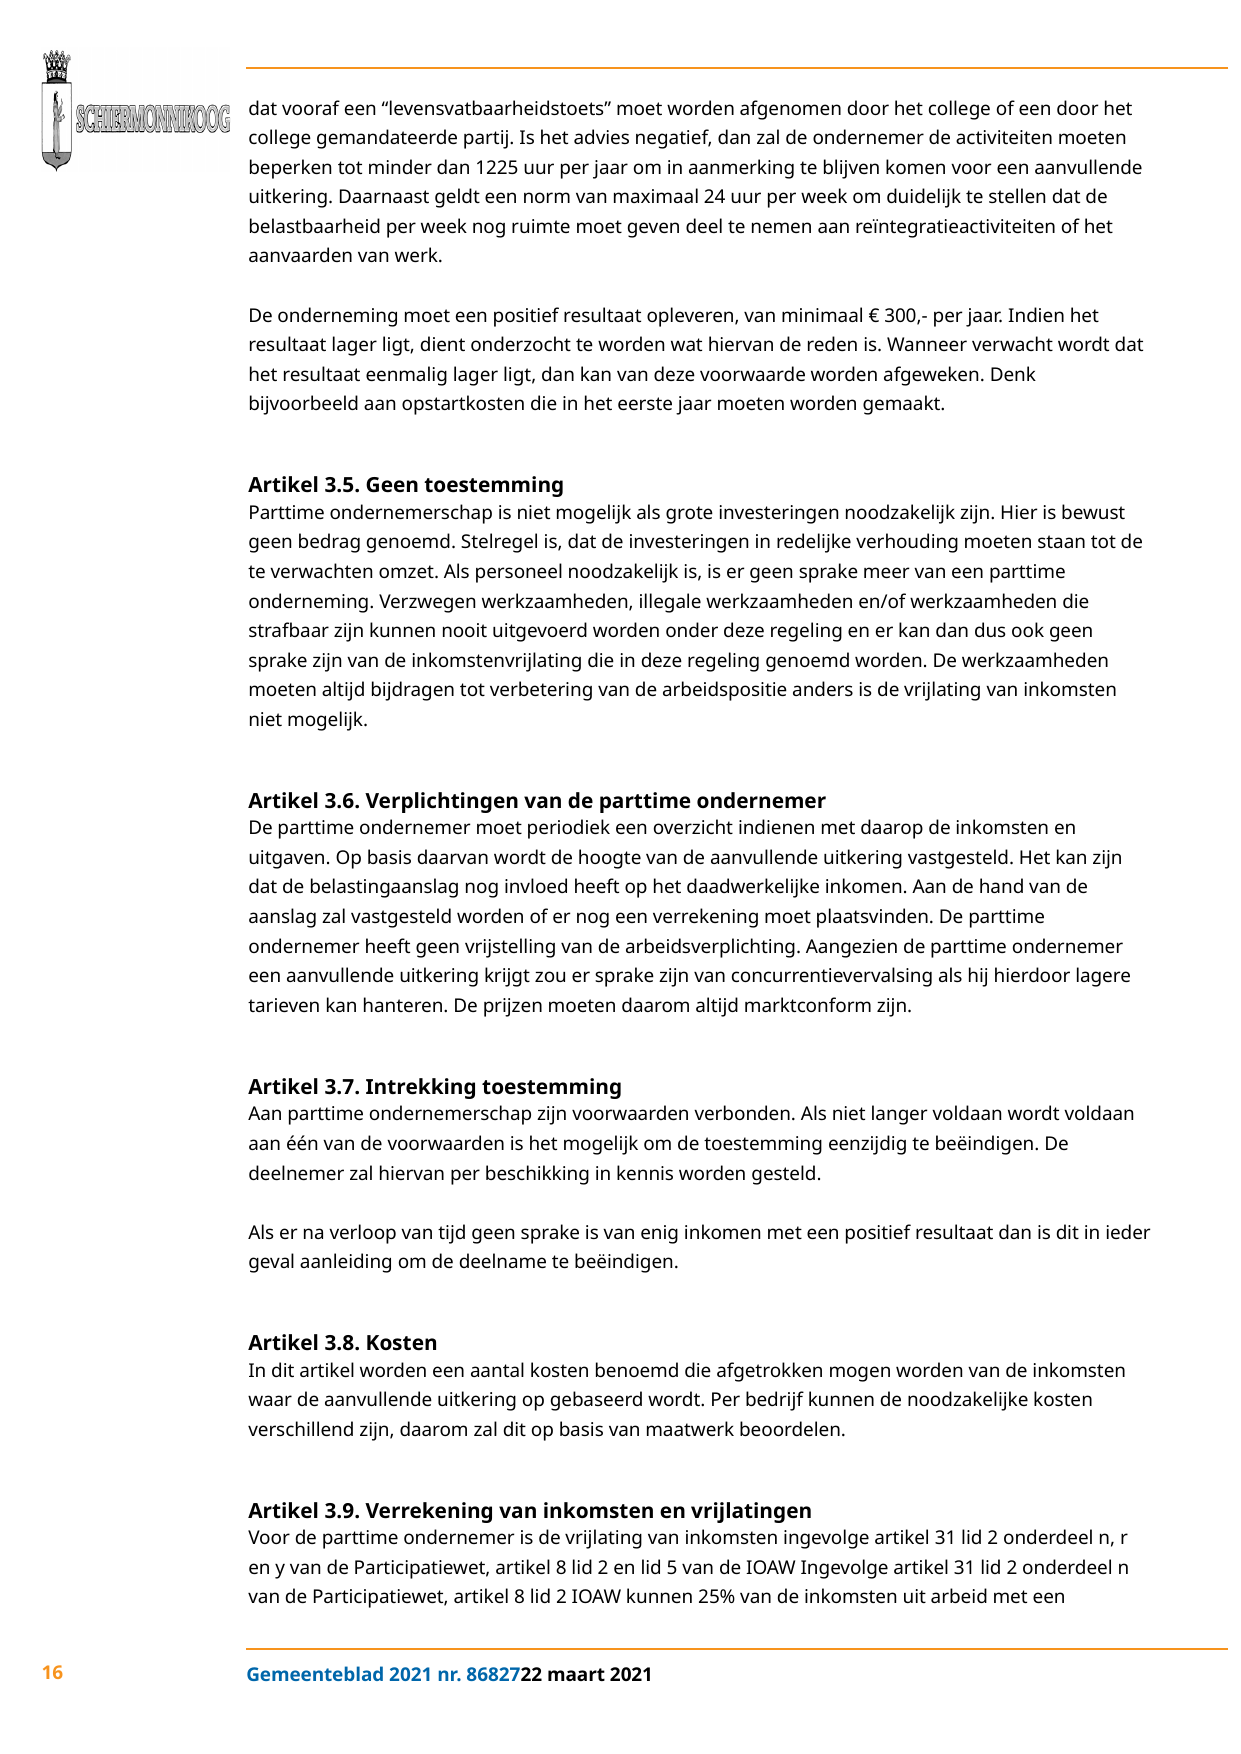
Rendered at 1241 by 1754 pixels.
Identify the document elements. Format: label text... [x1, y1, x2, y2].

text Aan parttime ondernemerschap zijn voorwaarden verbonden. Als niet langer voldaan wordt voldaan aan één van de voorwaarden is het mogelijk om de toestemming eenzijdig te beëindigen. De deelnemer zal hiervan per beschikking in kennis worden gesteld. [248, 1101, 1152, 1185]
text dat vooraf een “levensvatbaarheidstoets” moet worden afgenomen door het college of een door het college gemandateerde partij. Is het advies negatief, dan zal de ondernemer de activiteiten moeten beperken tot minder dan 1225 uur per jaar om in aanmerking te blijven komen voor een aanvullende uitkering. Daarnaast geldt een norm van maximaal 24 uur per week om duidelijk te stellen dat de belastbaarheid per week nog ruimte moet geven deel te nemen aan reïntegratieactiviteiten of het aanvaarden van werk. [248, 95, 1152, 268]
text Artikel 3.9. Verrekening van inkomsten en vrijlatingen [248, 1496, 1152, 1524]
text Artikel 3.5. Geen toestemming [248, 471, 1152, 499]
text Artikel 3.8. Kosten [248, 1328, 1152, 1357]
text De parttime ondernemer moet periodiek een overzicht indienen met daarop de inkomsten en uitgaven. Op basis daarvan wordt de hoogte van de aanvullende uitkering vastgesteld. Het kan zijn dat de belastingaanslag nog invloed heeft op het daadwerkelijke inkomen. Aan de hand van de aanslag zal vastgesteld worden of er nog een verrekening moet plaatsvinden. De parttime ondernemer heeft geen vrijstelling van de arbeidsverplichting. Aangezien de parttime ondernemer een aanvullende uitkering krijgt zou er sprake zijn van concurrentievervalsing als hij hierdoor lagere tarieven kan hanteren. De prijzen moeten daarom altijd marktconform zijn. [248, 814, 1152, 1018]
picture [41, 47, 231, 172]
text In dit artikel worden een aantal kosten benoemd die afgetrokken mogen worden van de inkomsten waar de aanvullende uitkering op gebaseerd wordt. Per bedrijf kunnen de noodzakelijke kosten verschillend zijn, daarom zal dit op basis van maatwerk beoordelen. [248, 1357, 1152, 1442]
text Parttime ondernemerschap is niet mogelijk als grote investeringen noodzakelijk zijn. Hier is bewust geen bedrag genoemd. Stelregel is, dat de investeringen in redelijke verhouding moeten staan tot de te verwachten omzet. Als personeel noodzakelijk is, is er geen sprake meer van een parttime onderneming. Verzwegen werkzaamheden, illegale werkzaamheden en/of werkzaamheden die strafbaar zijn kunnen nooit uitgevoerd worden onder deze regeling en er kan dan dus ook geen sprake zijn van de inkomstenvrijlating die in deze regeling genoemd worden. De werkzaamheden moeten altijd bijdragen tot verbetering van de arbeidspositie anders is de vrijlating van inkomsten niet mogelijk. [248, 499, 1152, 732]
text Artikel 3.6. Verplichtingen van de parttime ondernemer [248, 786, 1152, 814]
text Als er na verloop van tijd geen sprake is van enig inkomen met een positief resultaat dan is dit in ieder geval aanleiding om de deelname te beëindigen. [248, 1219, 1152, 1274]
text Artikel 3.7. Intrekking toestemming [248, 1072, 1152, 1101]
text De onderneming moet een positief resultaat opleveren, van minimaal € 300,- per jaar. Indien het resultaat lager ligt, dient onderzocht te worden wat hiervan de reden is. Wanneer verwacht wordt dat het resultaat eenmalig lager ligt, dan kan van deze voorwaarde worden afgeweken. Denk bijvoorbeeld aan opstartkosten die in het eerste jaar moeten worden gemaakt. [248, 302, 1152, 416]
text Voor de parttime ondernemer is de vrijlating van inkomsten ingevolge artikel 31 lid 2 onderdeel n, r en y van de Participatiewet, artikel 8 lid 2 en lid 5 van de IOAW Ingevolge artikel 31 lid 2 onderdeel n van de Participatiewet, artikel 8 lid 2 IOAW kunnen 25% van de inkomsten uit arbeid met een [248, 1524, 1152, 1609]
